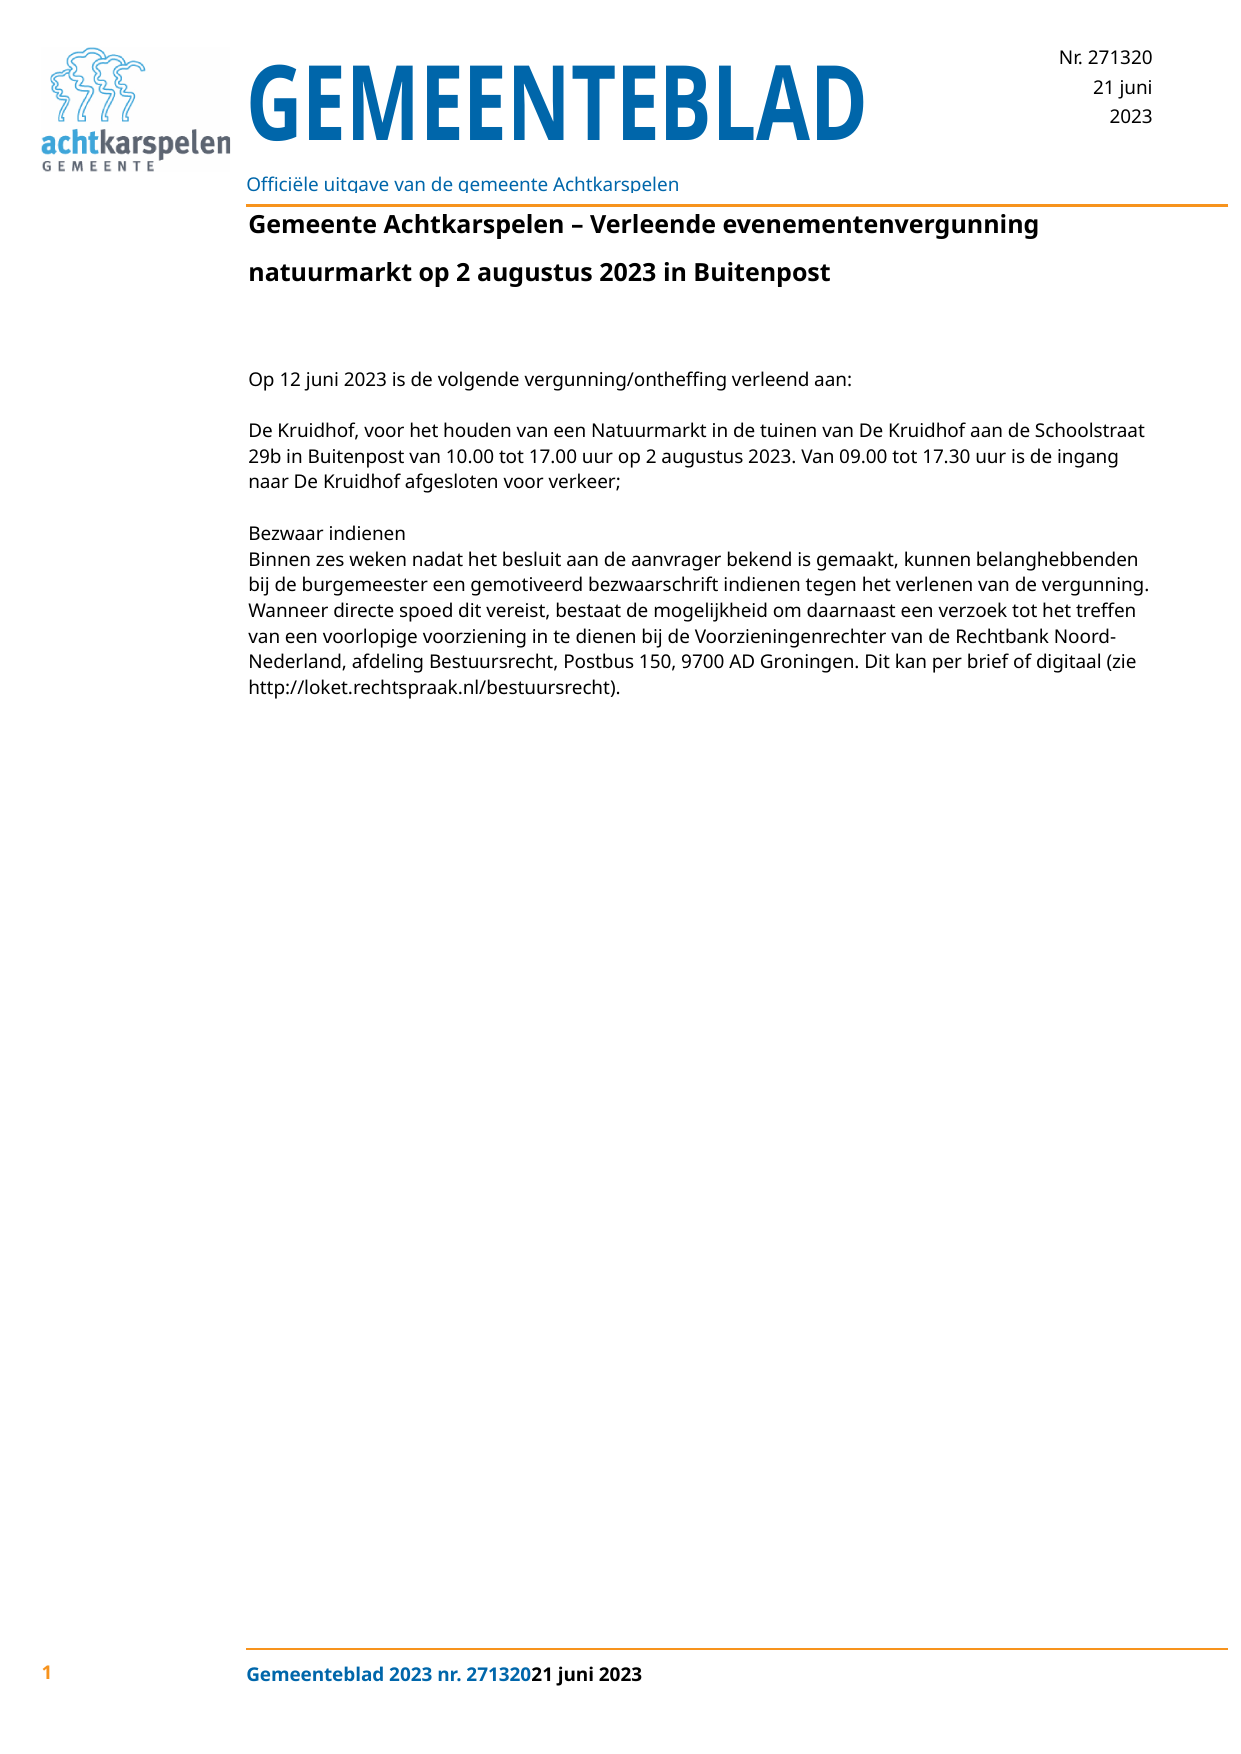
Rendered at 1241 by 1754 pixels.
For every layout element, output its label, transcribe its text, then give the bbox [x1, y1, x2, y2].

text Bezwaar indienen [248, 520, 1152, 546]
text Binnen zes weken nadat het besluit aan de aanvrager bekend is gemaakt, kunnen belanghebbenden bij de burgemeester een gemotiveerd bezwaarschrift indienen tegen het verlenen van de vergunning. Wanneer directe spoed dit vereist, bestaat de mogelijkheid om daarnaast een verzoek tot het treffen van een voorlopige voorziening in te dienen bij de Voorzieningenrechter van de Rechtbank Noord-Nederland, afdeling Bestuursrecht, Postbus 150, 9700 AD Groningen. Dit kan per brief of digitaal (zie http://loket.rechtspraak.nl/bestuursrecht). [248, 546, 1152, 700]
text Gemeente Achtkarspelen – Verleende evenementenvergunning natuurmarkt op 2 augustus 2023 in Buitenpost [248, 207, 1152, 288]
text Op 12 juni 2023 is de volgende vergunning/ontheffing verleend aan: [248, 366, 1152, 391]
text De Kruidhof, voor het houden van een Natuurmarkt in de tuinen van De Kruidhof aan de Schoolstraat 29b in Buitenpost van 10.00 tot 17.00 uur op 2 augustus 2023. Van 09.00 tot 17.30 uur is de ingang naar De Kruidhof afgesloten voor verkeer; [248, 417, 1152, 494]
picture [41, 47, 231, 172]
